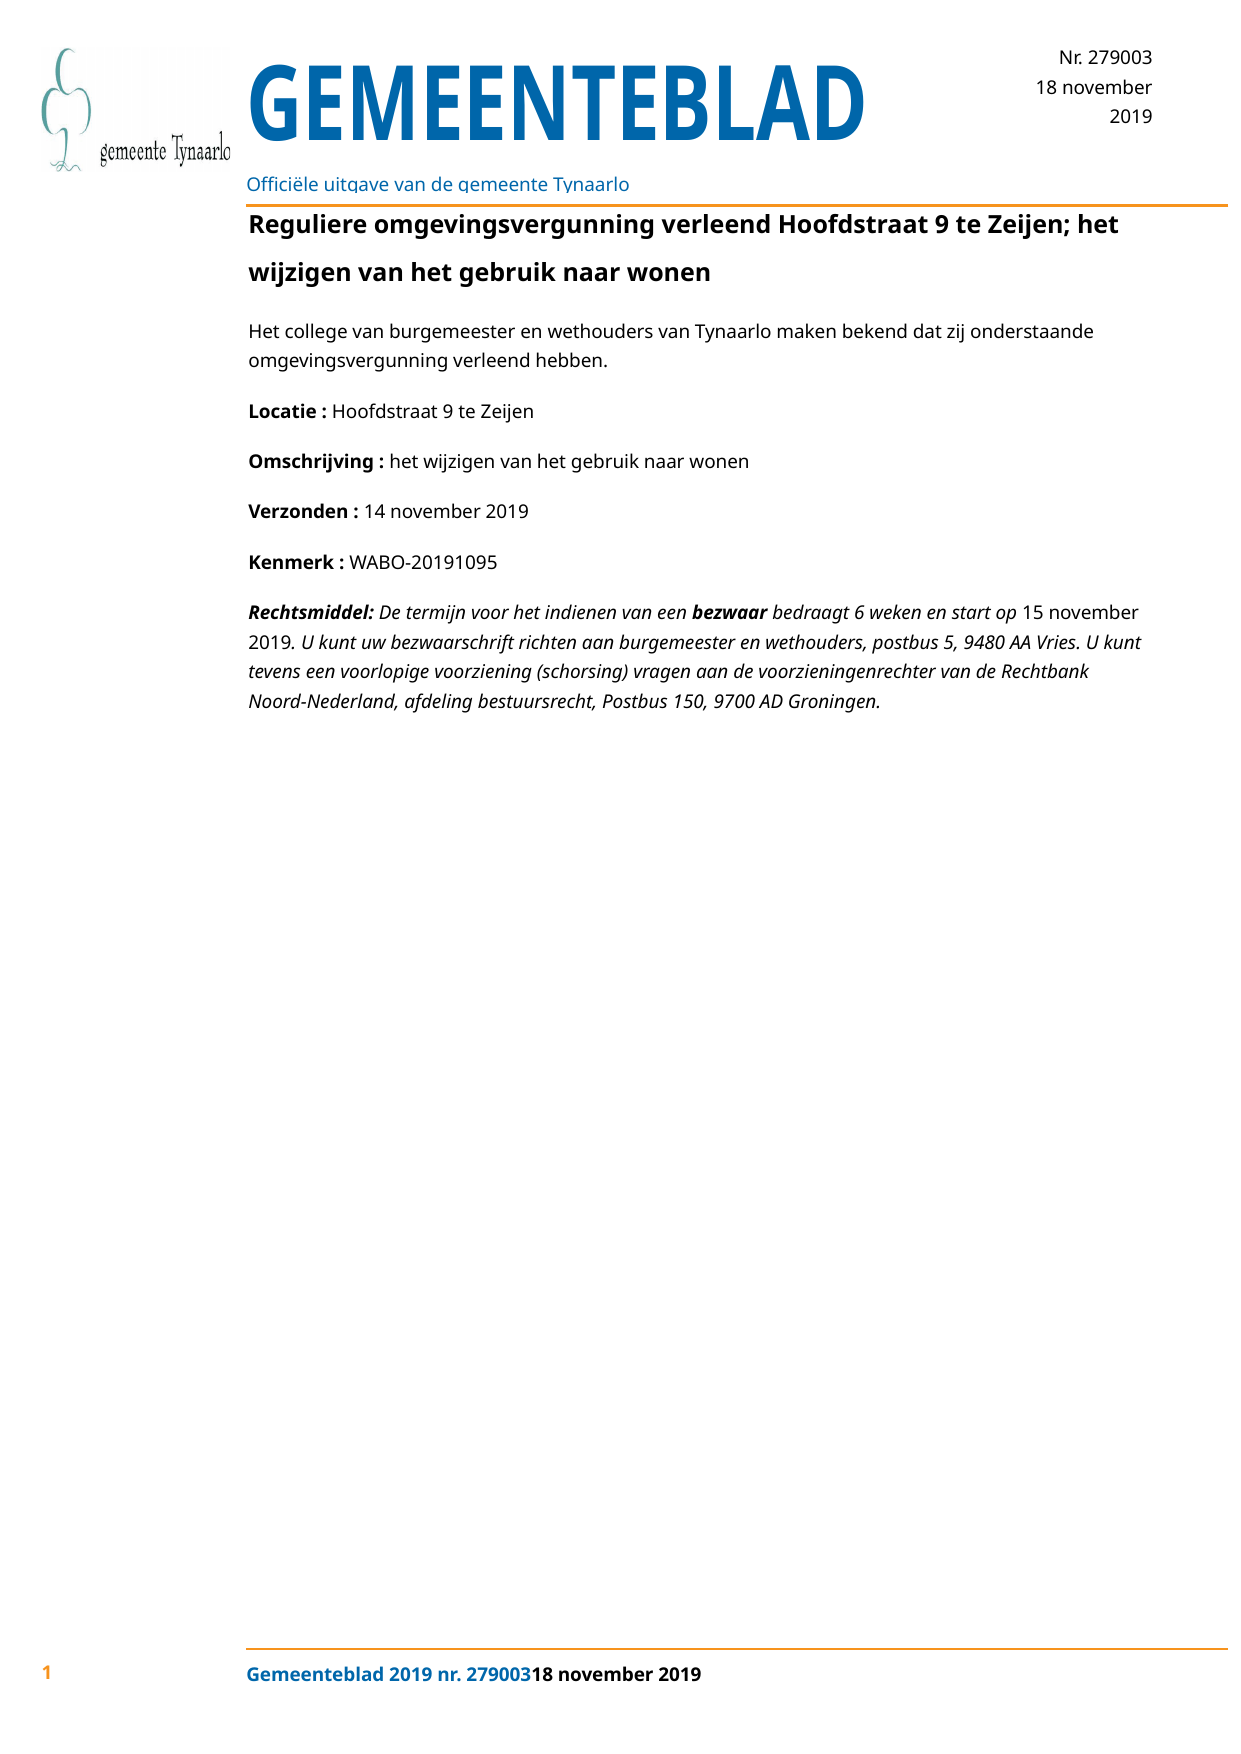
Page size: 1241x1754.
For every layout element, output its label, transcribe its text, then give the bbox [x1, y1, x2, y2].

text Locatie : Hoofdstraat 9 te Zeijen [248, 398, 1152, 424]
text Verzonden : 14 november 2019 [248, 499, 1152, 524]
text Rechtsmiddel: De termijn voor het indienen van een bezwaar bedraagt 6 weken en start op 15 november 2019. U kunt uw bezwaarschrift richten aan burgemeester en wethouders, postbus 5, 9480 AA Vries. U kunt tevens een voorlopige voorziening (schorsing) vragen aan de voorzieningenrechter van de Rechtbank Noord-Nederland, afdeling bestuursrecht, Postbus 150, 9700 AD Groningen. [248, 599, 1152, 714]
text Kenmerk : WABO-20191095 [248, 549, 1152, 575]
text Het college van burgemeester en wethouders van Tynaarlo maken bekend dat zij onderstaande omgevingsvergunning verleend hebben. [248, 318, 1152, 373]
picture [41, 47, 231, 172]
text Reguliere omgevingsvergunning verleend Hoofdstraat 9 te Zeijen; het wijzigen van het gebruik naar wonen [248, 207, 1152, 288]
text Omschrijving : het wijzigen van het gebruik naar wonen [248, 448, 1152, 474]
